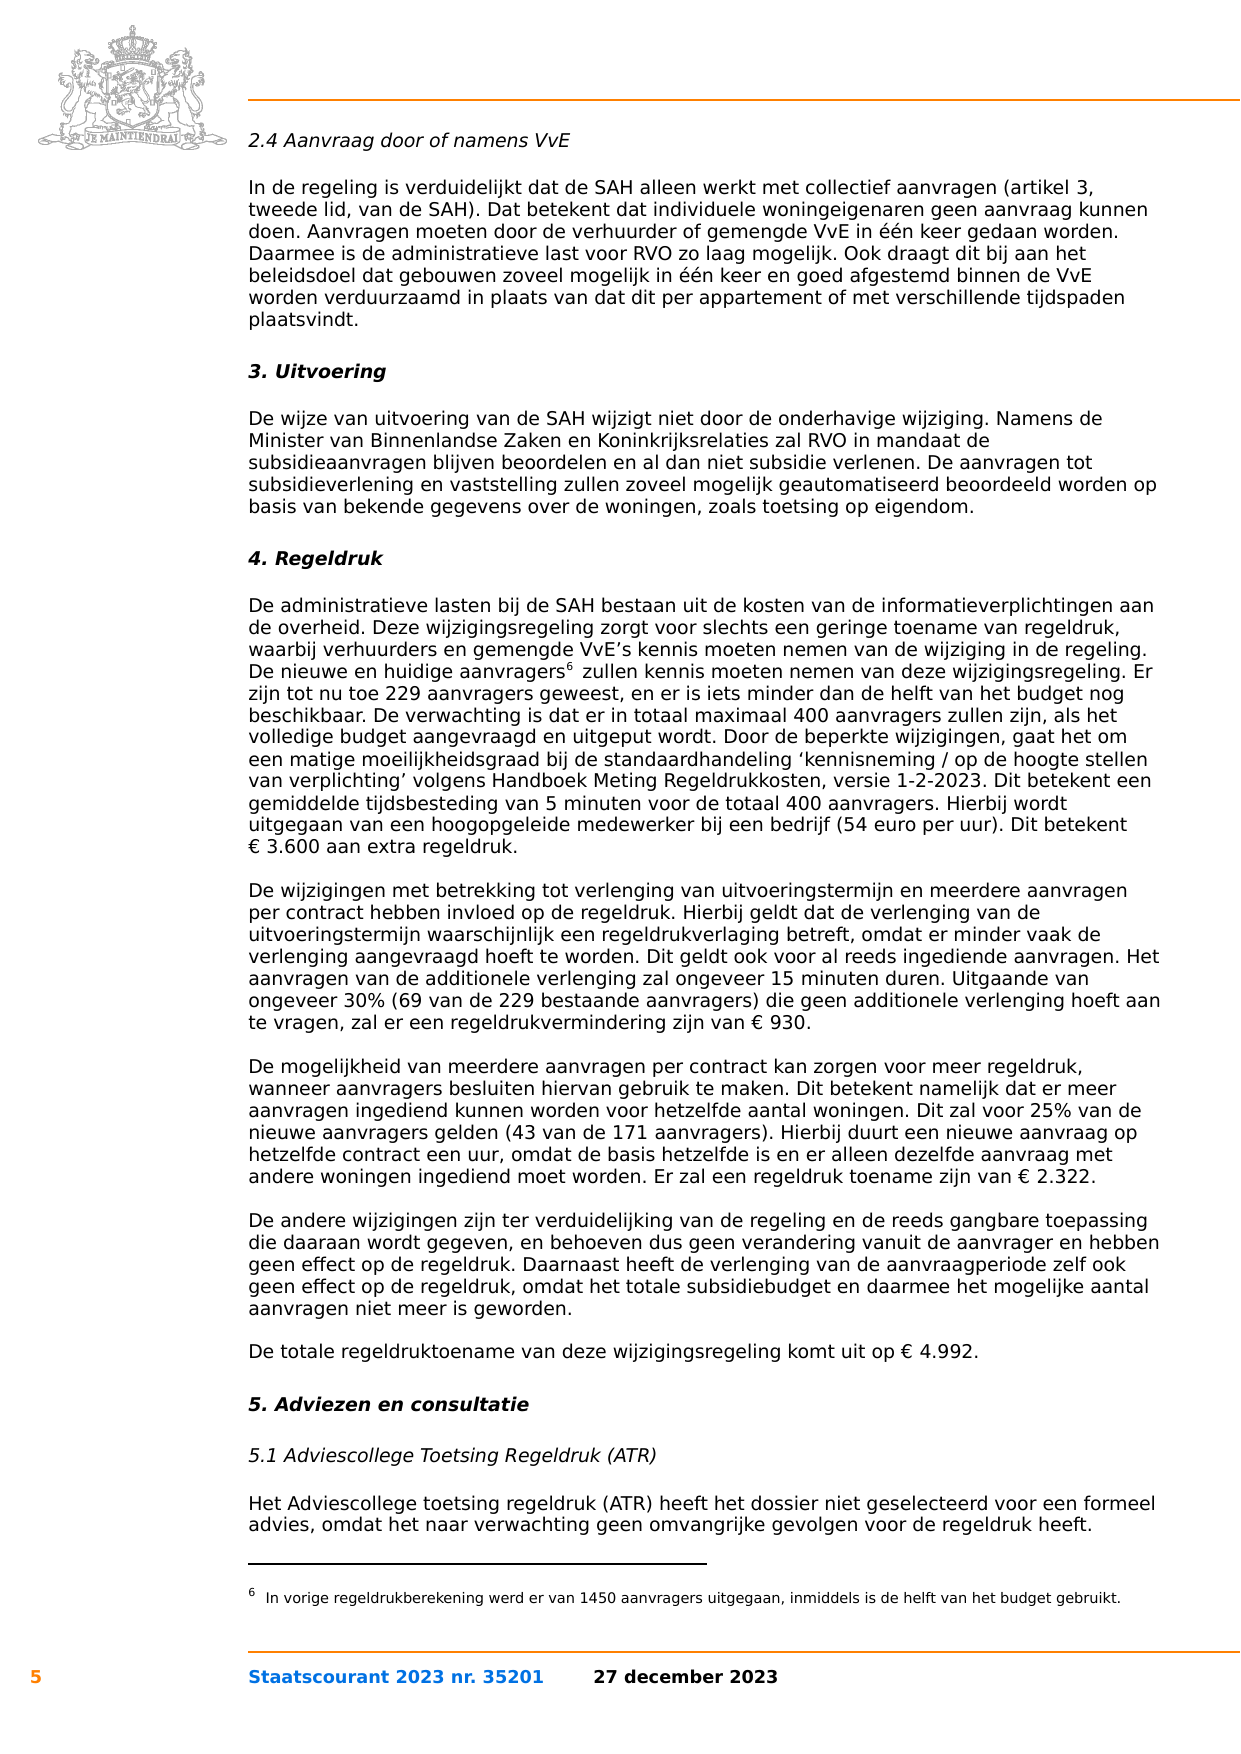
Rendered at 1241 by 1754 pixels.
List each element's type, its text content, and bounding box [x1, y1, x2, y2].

text De mogelijkheid van meerdere aanvragen per contract kan zorgen voor meer regeldruk, wanneer aanvragers besluiten hiervan gebruik te maken. Dit betekent namelijk dat er meer aanvragen ingediend kunnen worden voor hetzelfde aantal woningen. Dit zal voor 25% van de nieuwe aanvragers gelden (43 van de 171 aanvragers). Hierbij duurt een nieuwe aanvraag op hetzelfde contract een uur, omdat de basis hetzelfde is en er alleen dezelfde aanvraag met andere woningen ingediend moet worden. Er zal een regeldruk toename zijn van € ‭2.322‬.‬‬‬‬‬‬‬‬‬‬‬‬‬‬‬‬‬‬‬‬‬‬ [248, 1056, 1163, 1188]
text Het Adviescollege toetsing regeldruk (ATR) heeft het dossier niet geselecteerd voor een formeel advies, omdat het naar verwachting geen omvangrijke gevolgen voor de regeldruk heeft. [248, 1492, 1163, 1536]
text De wijze van uitvoering van de SAH wijzigt niet door de onderhavige wijziging. Namens de Minister van Binnenlandse Zaken en Koninkrijksrelaties zal RVO in mandaat de subsidieaanvragen blijven beoordelen en al dan niet subsidie verlenen. De aanvragen tot subsidieverlening en vaststelling zullen zoveel mogelijk geautomatiseerd beoordeeld worden op basis van bekende gegevens over de woningen, zoals toetsing op eigendom. [248, 408, 1163, 518]
text In vorige regeldrukberekening werd er van 1450 aanvragers uitgegaan, inmiddels is de helft van het budget gebruikt. [248, 1586, 1163, 1608]
subtitle 5. Adviezen en consultatie [248, 1393, 1163, 1415]
text In de regeling is verduidelijkt dat de SAH alleen werkt met collectief aanvragen (artikel 3, tweede lid, van de SAH). Dat betekent dat individuele woningeigenaren geen aanvraag kunnen doen. Aanvragen moeten door de verhuurder of gemengde VvE in één keer gedaan worden. Daarmee is de administratieve last voor RVO zo laag mogelijk. Ook draagt dit bij aan het beleidsdoel dat gebouwen zoveel mogelijk in één keer en goed afgestemd binnen de VvE worden verduurzaamd in plaats van dat dit per appartement of met verschillende tijdspaden plaatsvindt. [248, 177, 1163, 331]
text De andere wijzigingen zijn ter verduidelijking van de regeling en de reeds gangbare toepassing die daaraan wordt gegeven, en behoeven dus geen verandering vanuit de aanvrager en hebben geen effect op de regeldruk. Daarnaast heeft de verlenging van de aanvraagperiode zelf ook geen effect op de regeldruk, omdat het totale subsidiebudget en daarmee het mogelijke aantal aanvragen niet meer is geworden. [248, 1210, 1163, 1319]
subtitle 4. Regeldruk [248, 548, 1163, 569]
subtitle 2.4 Aanvraag door of namens VvE [248, 130, 1163, 152]
subtitle 5.1 Adviescollege Toetsing Regeldruk (ATR) [248, 1445, 1163, 1467]
picture [38, 25, 227, 150]
subtitle 3. Uitvoering [248, 361, 1163, 383]
text De totale regeldruktoename van deze wijzigingsregeling komt uit op € 4.992‬. [248, 1341, 1163, 1363]
text De wijzigingen met betrekking tot verlenging van uitvoeringstermijn en meerdere aanvragen per contract hebben invloed op de regeldruk. Hierbij geldt dat de verlenging van de uitvoeringstermijn waarschijnlijk een regeldrukverlaging betreft, omdat er minder vaak de verlenging aangevraagd hoeft te worden. Dit geldt ook voor al reeds ingediende aanvragen. Het aanvragen van de additionele verlenging zal ongeveer 15 minuten duren. Uitgaande van ongeveer 30% (69 van de 229 bestaande aanvragers) die geen additionele verlenging hoeft aan te vragen, zal er een regeldrukvermindering zijn van € 930. [248, 880, 1163, 1034]
text De administratieve lasten bij de SAH bestaan uit de kosten van de informatieverplichtingen aan de overheid. Deze wijzigingsregeling zorgt voor slechts een geringe toename van regeldruk, waarbij verhuurders en gemengde VvE’s kennis moeten nemen van de wijziging in de regeling. De nieuwe en huidige aanvragers zullen kennis moeten nemen van deze wijzigingsregeling. Er zijn tot nu toe 229 aanvragers geweest, en er is iets minder dan de helft van het budget nog beschikbaar. De verwachting is dat er in totaal maximaal 400 aanvragers zullen zijn, als het volledige budget aangevraagd en uitgeput wordt. Door de beperkte wijzigingen, gaat het om een matige moeilijkheidsgraad bij de standaardhandeling ‘kennisneming / op de hoogte stellen van verplichting’ volgens Handboek Meting Regeldrukkosten, versie 1-2-2023. Dit betekent een gemiddelde tijdsbesteding van 5 minuten voor de totaal 400 aanvragers. Hierbij wordt uitgegaan van een hoogopgeleide medewerker bij een bedrijf (54 euro per uur). Dit betekent € 3.600 aan extra regeldruk. [248, 594, 1163, 858]
